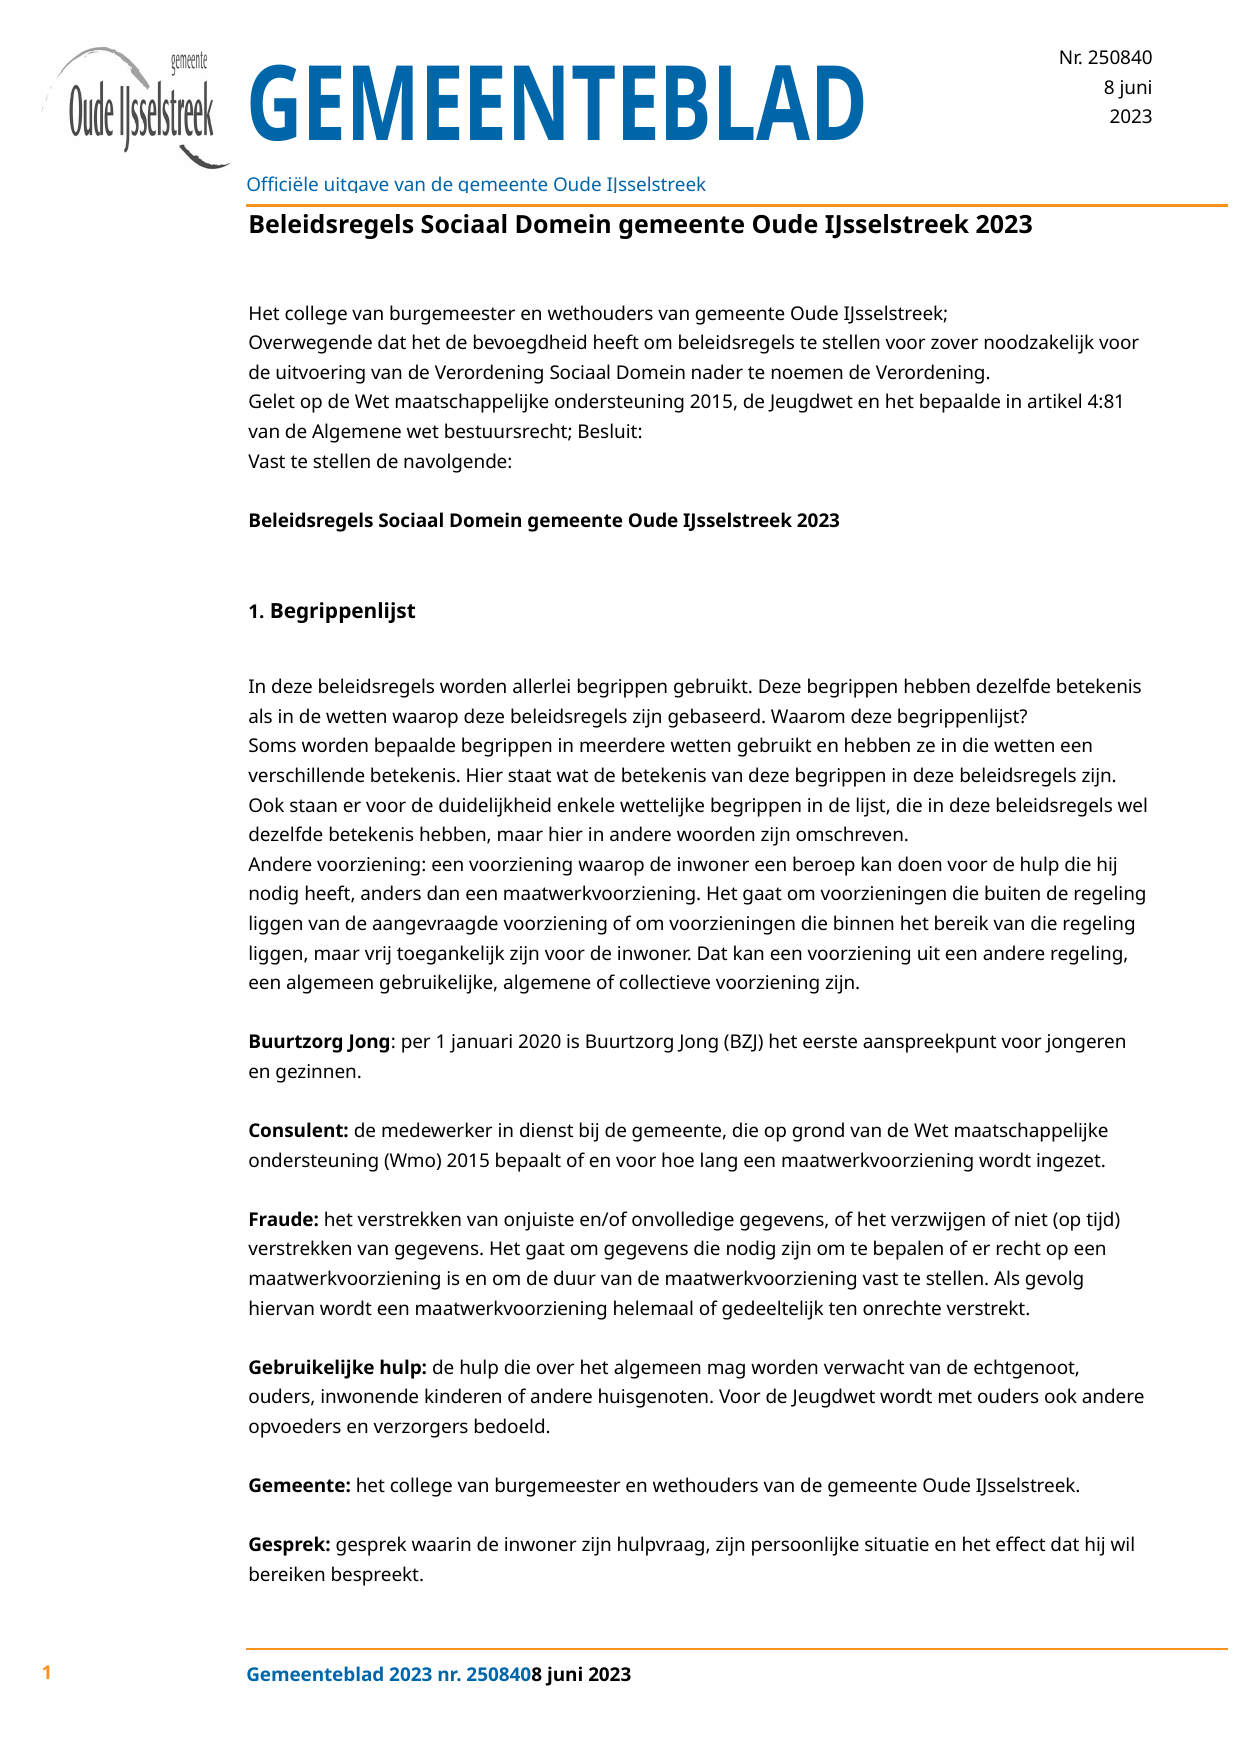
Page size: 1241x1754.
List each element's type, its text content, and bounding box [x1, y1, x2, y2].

text 1. Begrippenlijst [248, 596, 1152, 624]
text Gelet op de Wet maatschappelijke ondersteuning 2015, de Jeugdwet en het bepaalde in artikel 4:81 van de Algemene wet bestuursrecht; Besluit: [248, 389, 1152, 444]
text Soms worden bepaalde begrippen in meerdere wetten gebruikt en hebben ze in die wetten een verschillende betekenis. Hier staat wat de betekenis van deze begrippen in deze beleidsregels zijn. [248, 733, 1152, 788]
text Gebruikelijke hulp: de hulp die over het algemeen mag worden verwacht van de echtgenoot, ouders, inwonende kinderen of andere huisgenoten. Voor de Jeugdwet wordt met ouders ook andere opvoeders en verzorgers bedoeld. [248, 1354, 1152, 1439]
text Het college van burgemeester en wethouders van gemeente Oude IJsselstreek; [248, 300, 1152, 326]
picture [41, 47, 231, 172]
text Vast te stellen de navolgende: [248, 448, 1152, 473]
text Beleidsregels Sociaal Domein gemeente Oude IJsselstreek 2023 [248, 507, 1152, 533]
text Ook staan er voor de duidelijkheid enkele wettelijke begrippen in de lijst, die in deze beleidsregels wel dezelfde betekenis hebben, maar hier in andere woorden zijn omschreven. [248, 792, 1152, 847]
text Gesprek: gesprek waarin de inwoner zijn hulpvraag, zijn persoonlijke situatie en het effect dat hij wil bereiken bespreekt. [248, 1531, 1152, 1587]
text In deze beleidsregels worden allerlei begrippen gebruikt. Deze begrippen hebben dezelfde betekenis als in de wetten waarop deze beleidsregels zijn gebaseerd. Waarom deze begrippenlijst? [248, 673, 1152, 729]
text Gemeente: het college van burgemeester en wethouders van de gemeente Oude IJsselstreek. [248, 1472, 1152, 1498]
text Andere voorziening: een voorziening waarop de inwoner een beroep kan doen voor de hulp die hij nodig heeft, anders dan een maatwerkvoorziening. Het gaat om voorzieningen die buiten de regeling liggen van de aangevraagde voorziening of om voorzieningen die binnen het bereik van die regeling liggen, maar vrij toegankelijk zijn voor de inwoner. Dat kan een voorziening uit een andere regeling, een algemeen gebruikelijke, algemene of collectieve voorziening zijn. [248, 851, 1152, 995]
text Buurtzorg Jong: per 1 januari 2020 is Buurtzorg Jong (BZJ) het eerste aanspreekpunt voor jongeren en gezinnen. [248, 1028, 1152, 1084]
text Overwegende dat het de bevoegdheid heeft om beleidsregels te stellen voor zover noodzakelijk voor de uitvoering van de Verordening Sociaal Domein nader te noemen de Verordening. [248, 329, 1152, 385]
text Beleidsregels Sociaal Domein gemeente Oude IJsselstreek 2023 [248, 207, 1152, 241]
text Consulent: de medewerker in dienst bij de gemeente, die op grond van de Wet maatschappelijke ondersteuning (Wmo) 2015 bepaalt of en voor hoe lang een maatwerkvoorziening wordt ingezet. [248, 1117, 1152, 1172]
text Fraude: het verstrekken van onjuiste en/of onvolledige gegevens, of het verzwijgen of niet (op tijd) verstrekken van gegevens. Het gaat om gegevens die nodig zijn om te bepalen of er recht op een maatwerkvoorziening is en om de duur van de maatwerkvoorziening vast te stellen. Als gevolg hiervan wordt een maatwerkvoorziening helemaal of gedeeltelijk ten onrechte verstrekt. [248, 1206, 1152, 1320]
